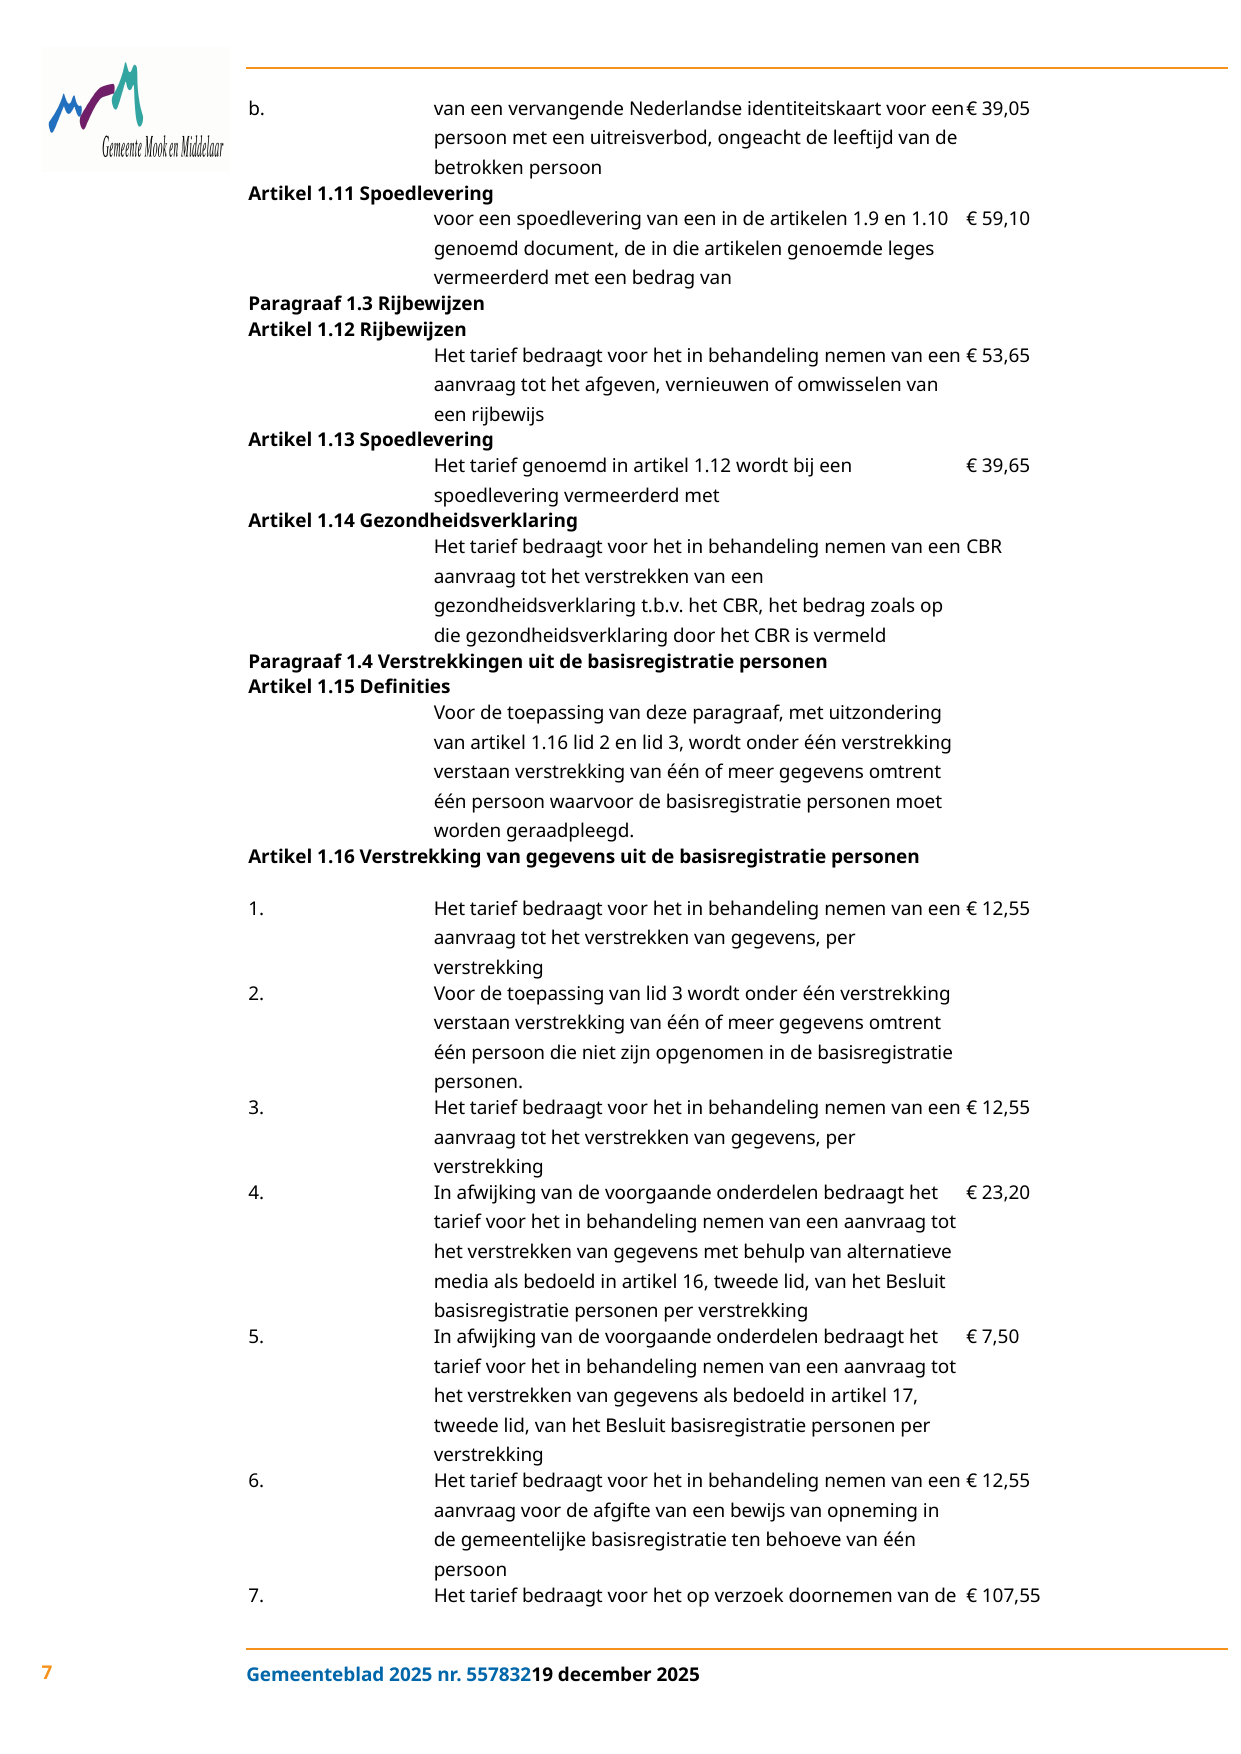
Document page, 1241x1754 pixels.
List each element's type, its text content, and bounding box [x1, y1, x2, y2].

table_cell € 7,50 [966, 1323, 1152, 1467]
table_cell € 53,65 [966, 342, 1152, 427]
table_cell Paragraaf 1.3 Rijbewijzen [248, 290, 1152, 316]
table_cell € 12,55 [966, 1094, 1152, 1179]
table_cell [248, 869, 433, 895]
table_cell Artikel 1.13 Spoedlevering [248, 427, 1152, 452]
table_cell 6. [248, 1467, 433, 1582]
table_cell In afwijking van de voorgaande onderdelen bedraagt het tarief voor het in behandeling nemen van een aanvraag tot het verstrekken van gegevens als bedoeld in artikel 17, tweede lid, van het Besluit basisregistratie personen per verstrekking [434, 1323, 966, 1467]
table_cell van een vervangende Nederlandse identiteitskaart voor een persoon met een uitreisverbod, ongeacht de leeftijd van de betrokken persoon [434, 95, 966, 180]
table_cell € 12,55 [966, 895, 1152, 980]
table_cell In afwijking van de voorgaande onderdelen bedraagt het tarief voor het in behandeling nemen van een aanvraag tot het verstrekken van gegevens met behulp van alternatieve media als bedoeld in artikel 16, tweede lid, van het Besluit basisregistratie personen per verstrekking [434, 1179, 966, 1323]
table_cell 5. [248, 1323, 433, 1467]
table_cell 4. [248, 1179, 433, 1323]
table_cell Artikel 1.11 Spoedlevering [248, 180, 1152, 205]
table_cell Het tarief bedraagt voor het in behandeling nemen van een aanvraag voor de afgifte van een bewijs van opneming in de gemeentelijke basisregistratie ten behoeve van één persoon [434, 1467, 966, 1582]
table_cell [434, 869, 966, 895]
table_cell € 23,20 [966, 1179, 1152, 1323]
picture [41, 47, 231, 172]
table_cell [248, 453, 433, 508]
table_cell [248, 205, 433, 290]
table_cell CBR [966, 534, 1152, 648]
table_cell Artikel 1.12 Rijbewijzen [248, 316, 1152, 342]
table_cell [248, 699, 433, 843]
table_cell voor een spoedlevering van een in de artikelen 1.9 en 1.10 genoemd document, de in die artikelen genoemde leges vermeerderd met een bedrag van [434, 205, 966, 290]
table_cell € 39,05 [966, 95, 1152, 180]
table_cell Het tarief bedraagt voor het in behandeling nemen van een aanvraag tot het verstrekken van gegevens, per verstrekking [434, 895, 966, 980]
table_cell [966, 699, 1152, 843]
table_cell 2. [248, 980, 433, 1094]
table_cell € 59,10 [966, 205, 1152, 290]
table_cell € 107,55 [966, 1582, 1152, 1607]
table_cell Het tarief bedraagt voor het op verzoek doornemen van de [434, 1582, 966, 1607]
table_cell Artikel 1.15 Definities [248, 674, 1152, 699]
table_cell [966, 980, 1152, 1094]
table_cell 3. [248, 1094, 433, 1179]
table_cell 1. [248, 895, 433, 980]
table_cell Voor de toepassing van deze paragraaf, met uitzondering van artikel 1.16 lid 2 en lid 3, wordt onder één verstrekking verstaan verstrekking van één of meer gegevens omtrent één persoon waarvoor de basisregistratie personen moet worden geraadpleegd. [434, 699, 966, 843]
table_cell Artikel 1.16 Verstrekking van gegevens uit de basisregistratie personen [248, 844, 1152, 869]
table_cell € 39,65 [966, 453, 1152, 508]
table_cell [248, 534, 433, 648]
table_cell Het tarief genoemd in artikel 1.12 wordt bij een spoedlevering vermeerderd met [434, 453, 966, 508]
table_cell Voor de toepassing van lid 3 wordt onder één verstrekking verstaan verstrekking van één of meer gegevens omtrent één persoon die niet zijn opgenomen in de basisregistratie personen. [434, 980, 966, 1094]
table_cell Paragraaf 1.4 Verstrekkingen uit de basisregistratie personen [248, 648, 1152, 674]
table_cell [966, 869, 1152, 895]
table_cell Het tarief bedraagt voor het in behandeling nemen van een aanvraag tot het verstrekken van een gezondheidsverklaring t.b.v. het CBR, het bedrag zoals op die gezondheidsverklaring door het CBR is vermeld [434, 534, 966, 648]
table_cell [248, 342, 433, 427]
table_cell b. [248, 95, 433, 180]
table_cell Het tarief bedraagt voor het in behandeling nemen van een aanvraag tot het afgeven, vernieuwen of omwisselen van een rijbewijs [434, 342, 966, 427]
table_cell Artikel 1.14 Gezondheidsverklaring [248, 508, 1152, 533]
table_cell € 12,55 [966, 1467, 1152, 1582]
table_cell 7. [248, 1582, 433, 1607]
table_cell Het tarief bedraagt voor het in behandeling nemen van een aanvraag tot het verstrekken van gegevens, per verstrekking [434, 1094, 966, 1179]
